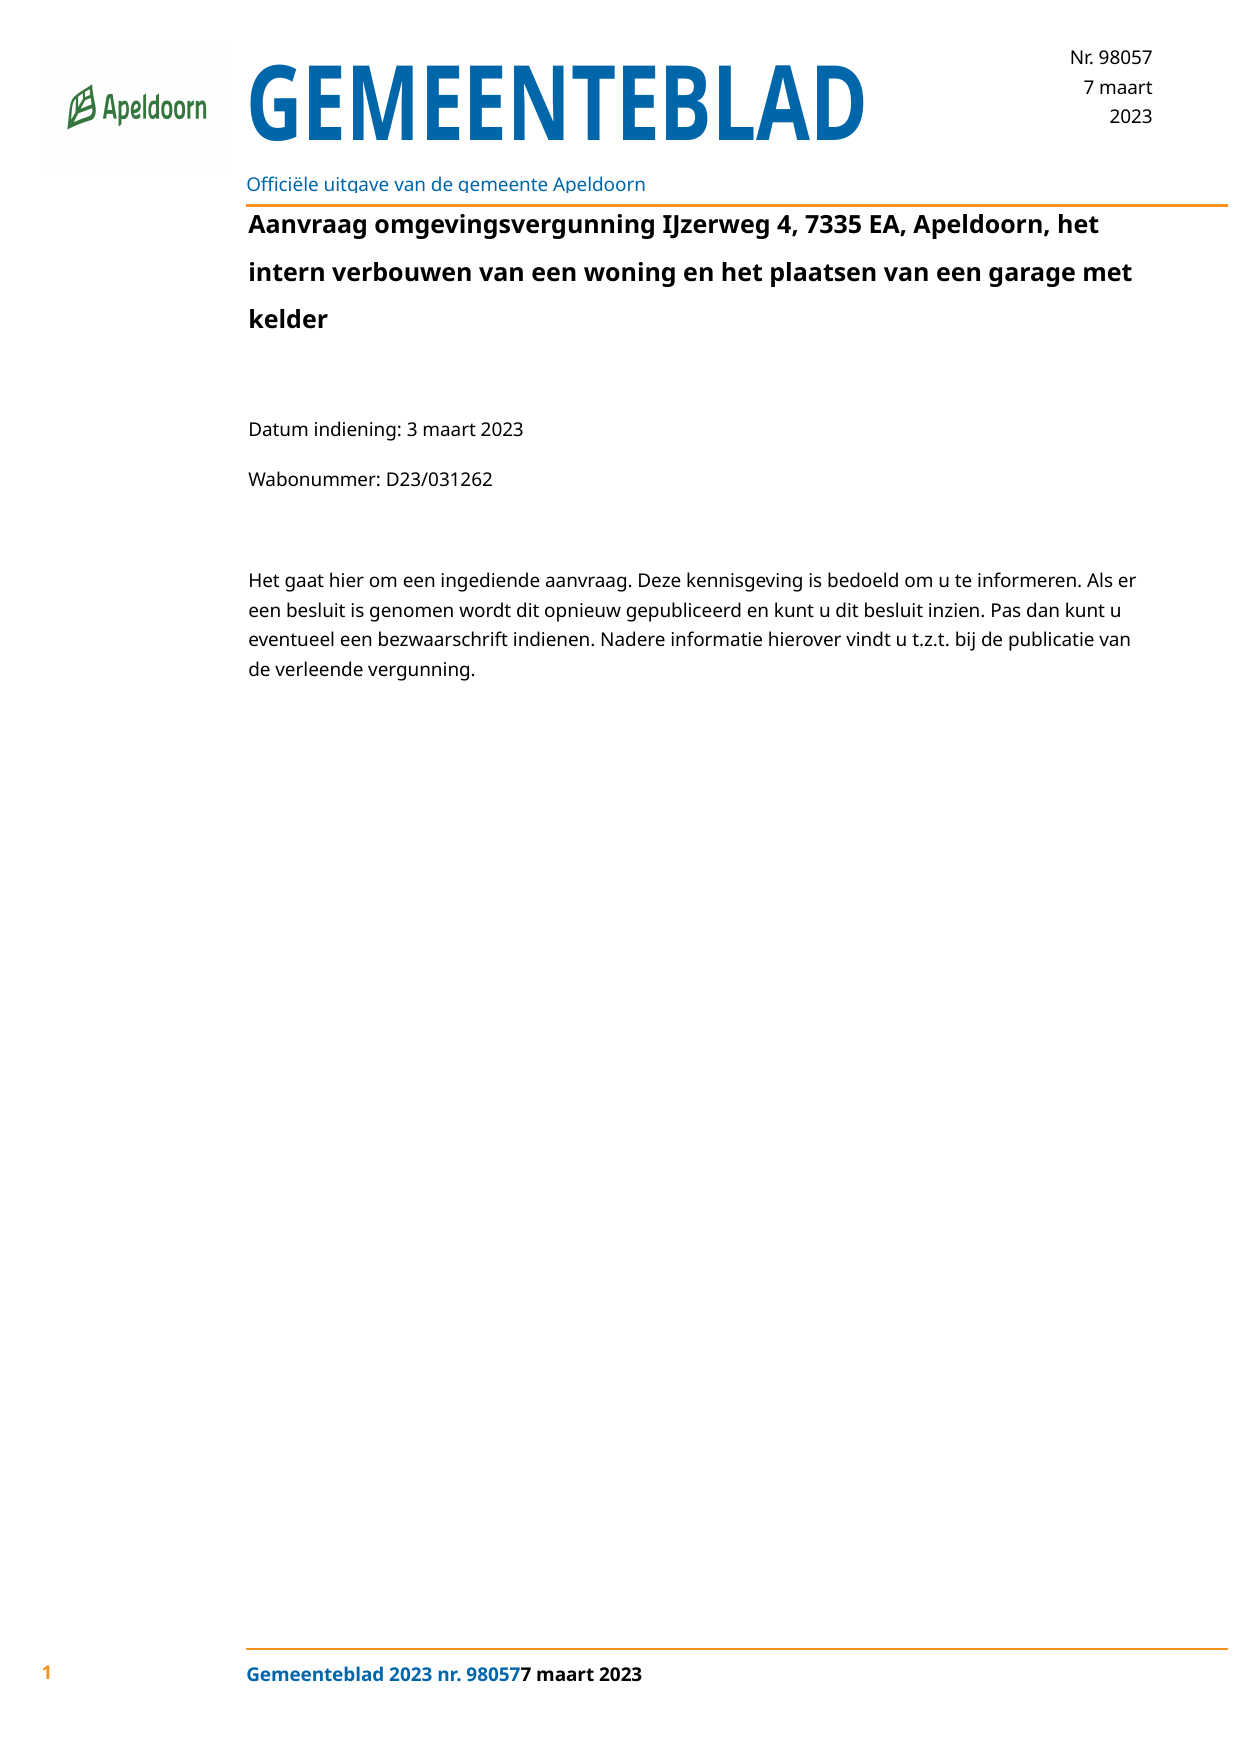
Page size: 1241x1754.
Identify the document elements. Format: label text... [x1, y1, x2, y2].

text Het gaat hier om een ingediende aanvraag. Deze kennisgeving is bedoeld om u te informeren. Als er een besluit is genomen wordt dit opnieuw gepubliceerd en kunt u dit besluit inzien. Pas dan kunt u eventueel een bezwaarschrift indienen. Nadere informatie hierover vindt u t.z.t. bij de publicatie van de verleende vergunning. [248, 567, 1152, 682]
text Aanvraag omgevingsvergunning IJzerweg 4, 7335 EA, Apeldoorn, het intern verbouwen van een woning en het plaatsen van een garage met kelder [248, 207, 1152, 336]
text Datum indiening: 3 maart 2023 [248, 416, 1152, 442]
picture [41, 47, 231, 172]
text Wabonummer: D23/031262 [248, 466, 1152, 492]
